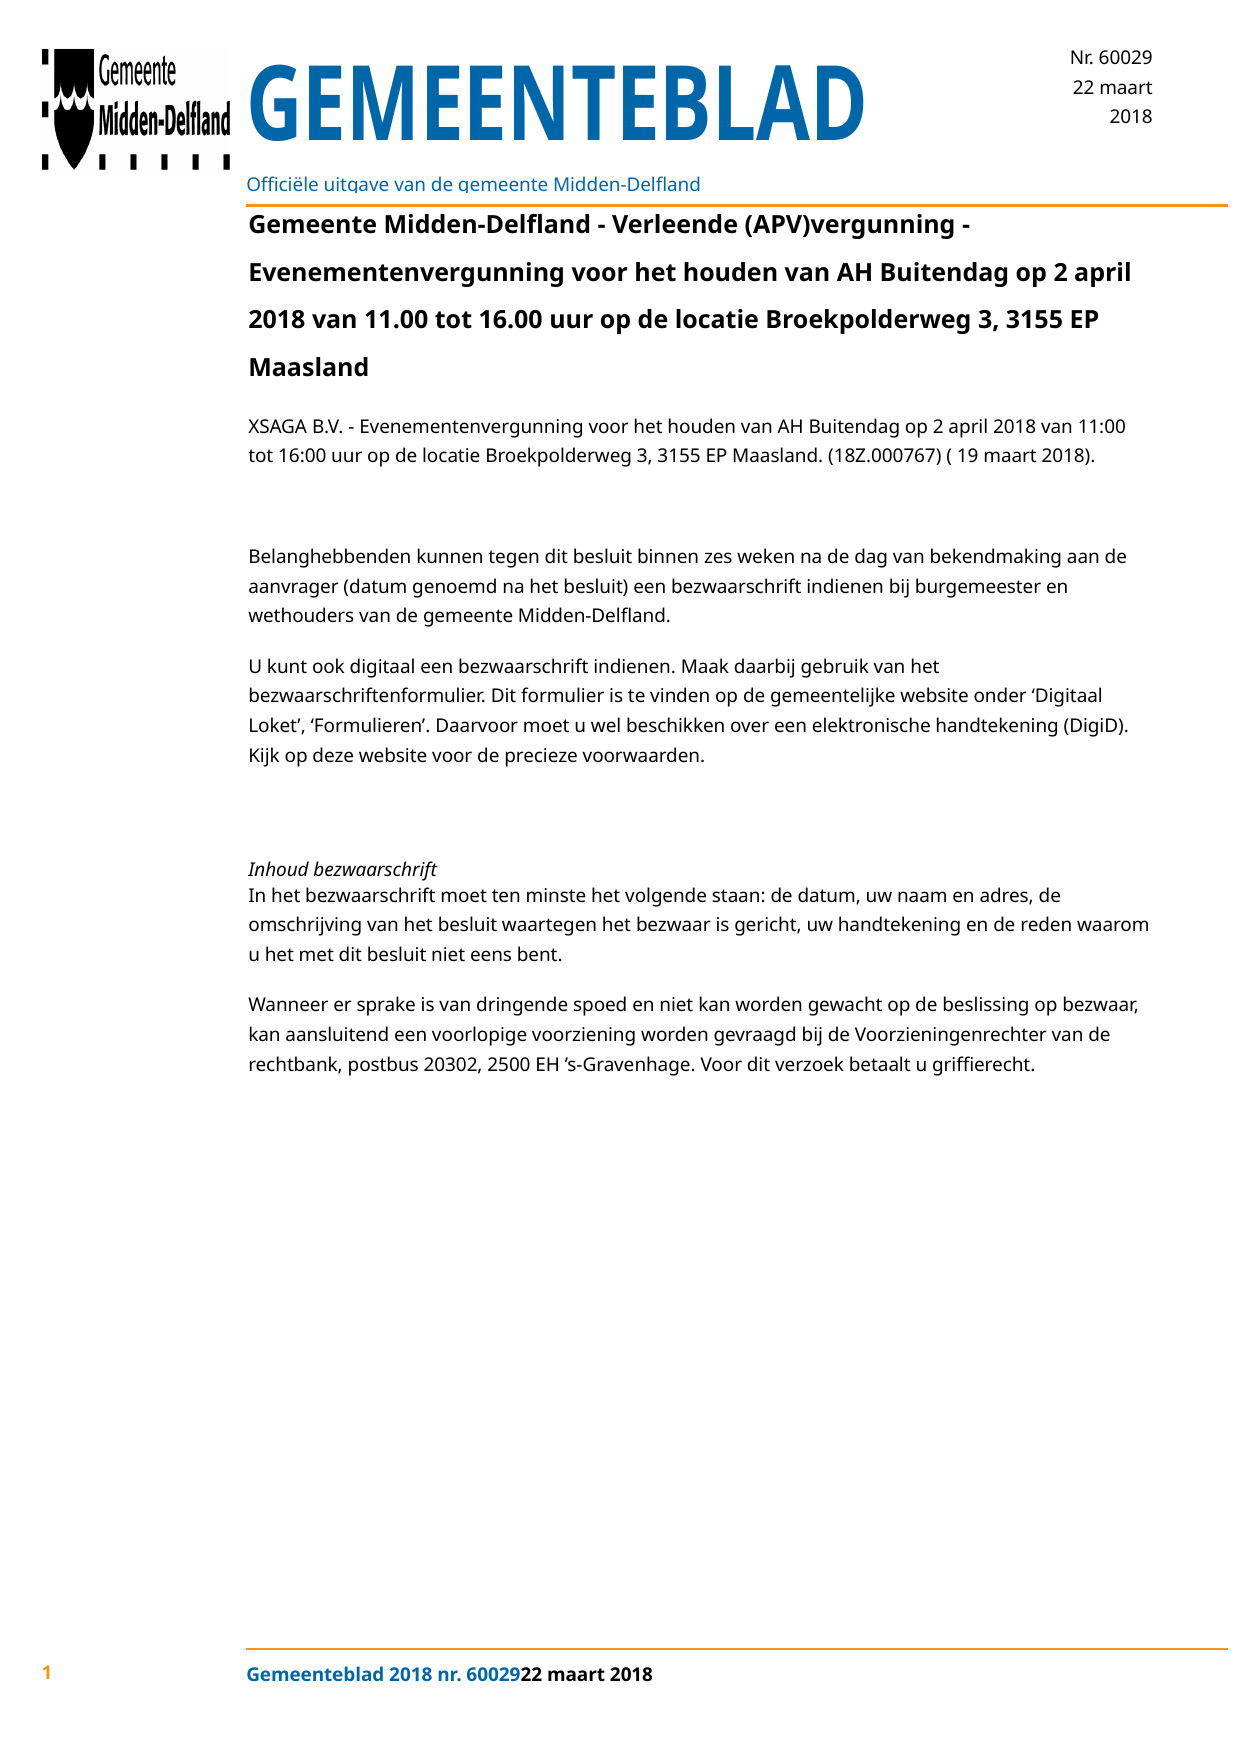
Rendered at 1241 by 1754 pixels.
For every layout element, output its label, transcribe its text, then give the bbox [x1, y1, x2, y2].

text Gemeente Midden-Delfland - Verleende (APV)vergunning - Evenementenvergunning voor het houden van AH Buitendag op 2 april 2018 van 11.00 tot 16.00 uur op de locatie Broekpolderweg 3, 3155 EP Maasland [248, 207, 1152, 384]
text Inhoud bezwaarschrift [248, 856, 1152, 882]
text XSAGA B.V. - Evenementenvergunning voor het houden van AH Buitendag op 2 april 2018 van 11:00 tot 16:00 uur op de locatie Broekpolderweg 3, 3155 EP Maasland. (18Z.000767) ( 19 maart 2018). [248, 413, 1152, 468]
picture [41, 47, 231, 172]
text Wanneer er sprake is van dringende spoed en niet kan worden gewacht op de beslissing op bezwaar, kan aansluitend een voorlopige voorziening worden gevraagd bij de Voorzieningenrechter van de rechtbank, postbus 20302, 2500 EH ’s-Gravenhage. Voor dit verzoek betaalt u griffierecht. [248, 992, 1152, 1076]
text Belanghebbenden kunnen tegen dit besluit binnen zes weken na de dag van bekendmaking aan de aanvrager (datum genoemd na het besluit) een bezwaarschrift indienen bij burgemeester en wethouders van de gemeente Midden-Delfland. [248, 543, 1152, 628]
text In het bezwaarschrift moet ten minste het volgende staan: de datum, uw naam en adres, de omschrijving van het besluit waartegen het bezwaar is gericht, uw handtekening en de reden waarom u het met dit besluit niet eens bent. [248, 882, 1152, 967]
text U kunt ook digitaal een bezwaarschrift indienen. Maak daarbij gebruik van het bezwaarschriftenformulier. Dit formulier is te vinden op de gemeentelijke website onder ‘Digitaal Loket’, ‘Formulieren’. Daarvoor moet u wel beschikken over een elektronische handtekening (DigiD). Kijk op deze website voor de precieze voorwaarden. [248, 653, 1152, 768]
